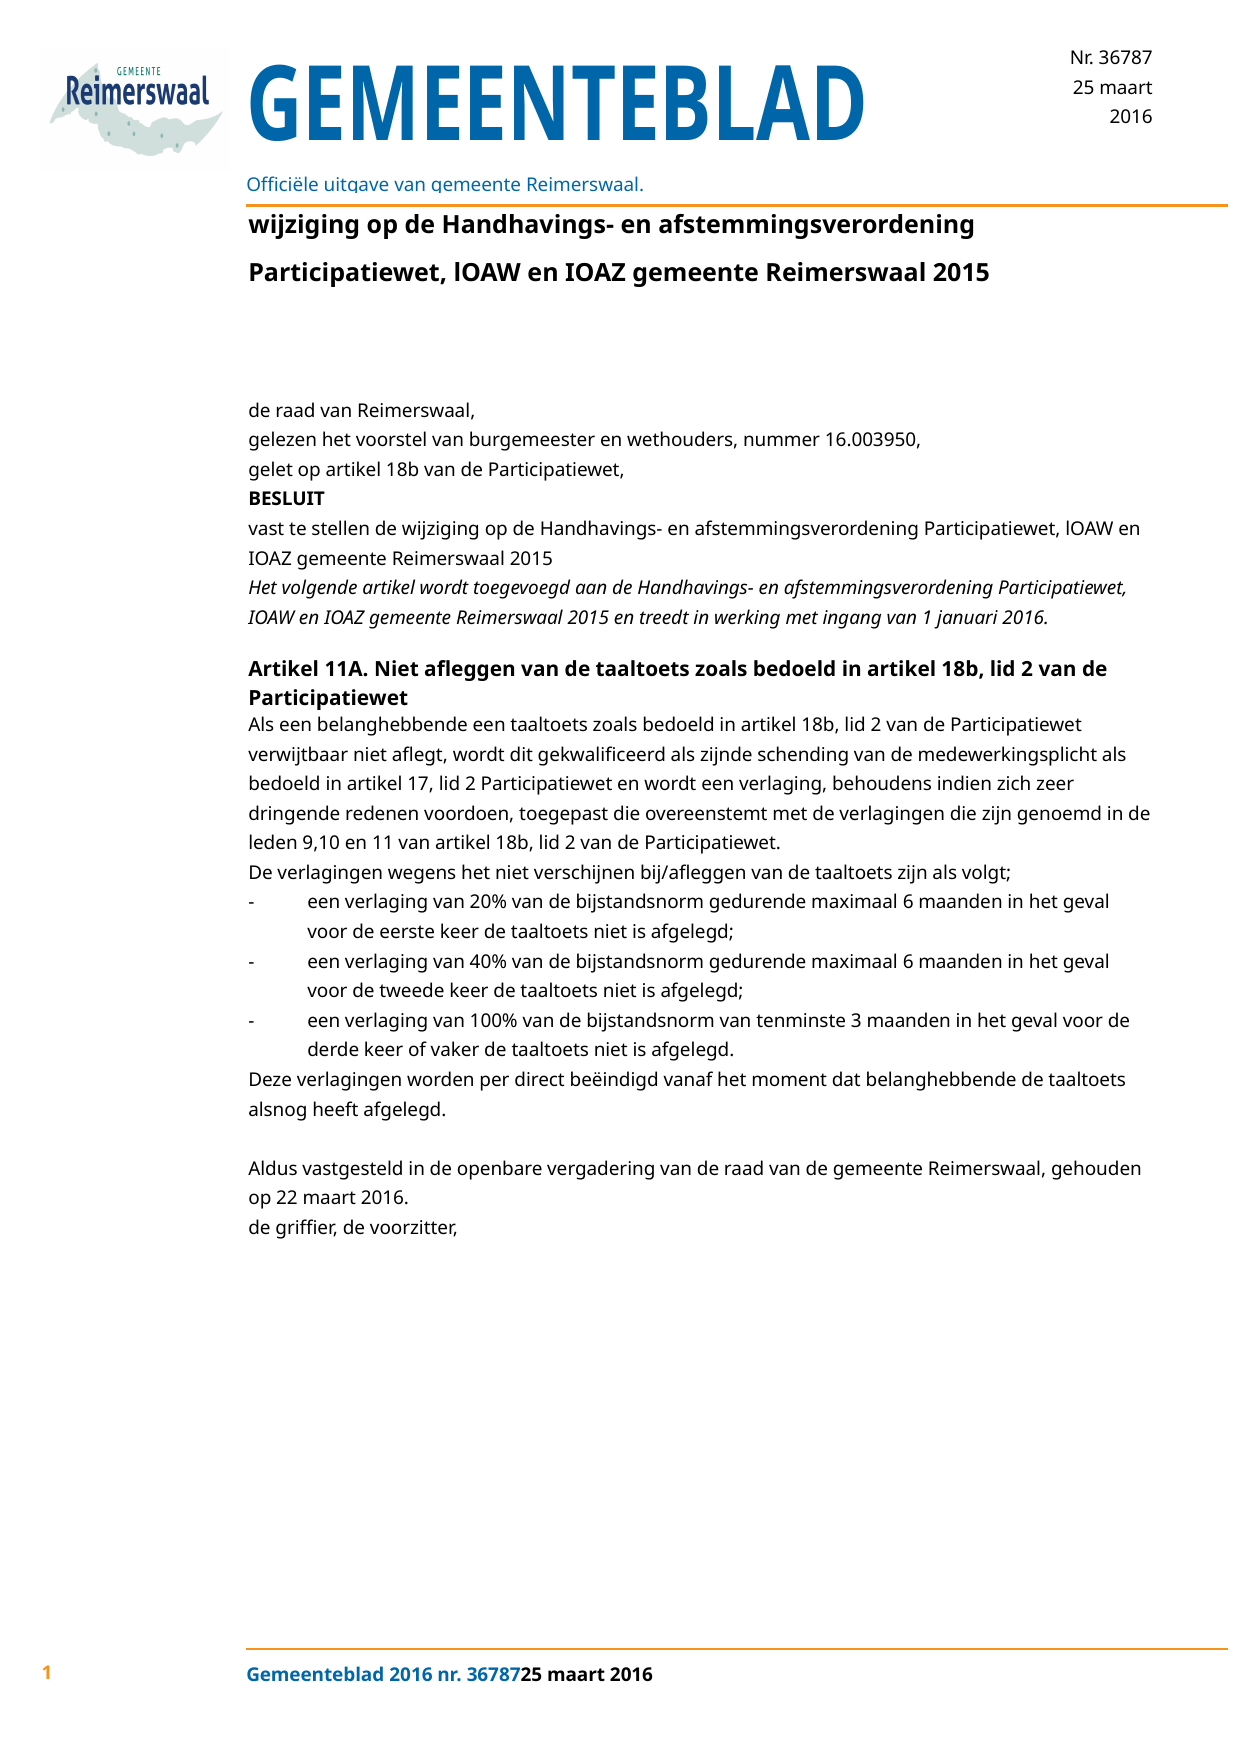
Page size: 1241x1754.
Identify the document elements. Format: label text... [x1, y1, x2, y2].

text gelezen het voorstel van burgemeester en wethouders, nummer 16.003950, [248, 426, 1152, 452]
text de raad van Reimerswaal, [248, 397, 1152, 422]
list een verlaging van 20% van de bijstandsnorm gedurende maximaal 6 maanden in het geval voor de eerste keer de taaltoets niet is afgelegd; [248, 889, 1152, 944]
text BESLUIT [248, 486, 1152, 511]
text Aldus vastgesteld in de openbare vergadering van de raad van de gemeente Reimerswaal, gehouden op 22 maart 2016. [248, 1155, 1152, 1210]
text vast te stellen de wijziging op de Handhavings- en afstemmingsverordening Participatiewet, lOAW en IOAZ gemeente Reimerswaal 2015 [248, 515, 1152, 570]
text wijziging op de Handhavings- en afstemmingsverordening Participatiewet, lOAW en IOAZ gemeente Reimerswaal 2015 [248, 207, 1152, 288]
list een verlaging van 100% van de bijstandsnorm van tenminste 3 maanden in het geval voor de derde keer of vaker de taaltoets niet is afgelegd. [248, 1007, 1152, 1062]
list een verlaging van 40% van de bijstandsnorm gedurende maximaal 6 maanden in het geval voor de tweede keer de taaltoets niet is afgelegd; [248, 948, 1152, 1003]
text De verlagingen wegens het niet verschijnen bij/afleggen van de taaltoets zijn als volgt; [248, 859, 1152, 885]
text Als een belanghebbende een taaltoets zoals bedoeld in artikel 18b, lid 2 van de Participatiewet verwijtbaar niet aflegt, wordt dit gekwalificeerd als zijnde schending van de medewerkingsplicht als bedoeld in artikel 17, lid 2 Participatiewet en wordt een verlaging, behoudens indien zich zeer dringende redenen voordoen, toegepast die overeenstemt met de verlagingen die zijn genoemd in de leden 9,10 en 11 van artikel 18b, lid 2 van de Participatiewet. [248, 711, 1152, 855]
text Deze verlagingen worden per direct beëindigd vanaf het moment dat belanghebbende de taaltoets alsnog heeft afgelegd. [248, 1066, 1152, 1121]
text gelet op artikel 18b van de Participatiewet, [248, 456, 1152, 482]
picture [41, 47, 231, 172]
text Het volgende artikel wordt toegevoegd aan de Handhavings- en afstemmingsverordening Participatiewet, IOAW en IOAZ gemeente Reimerswaal 2015 en treedt in werking met ingang van 1 januari 2016. [248, 574, 1152, 629]
text de griffier, de voorzitter, [248, 1214, 1152, 1240]
text Artikel 11A. Niet afleggen van de taaltoets zoals bedoeld in artikel 18b, lid 2 van de Participatiewet [248, 654, 1152, 711]
